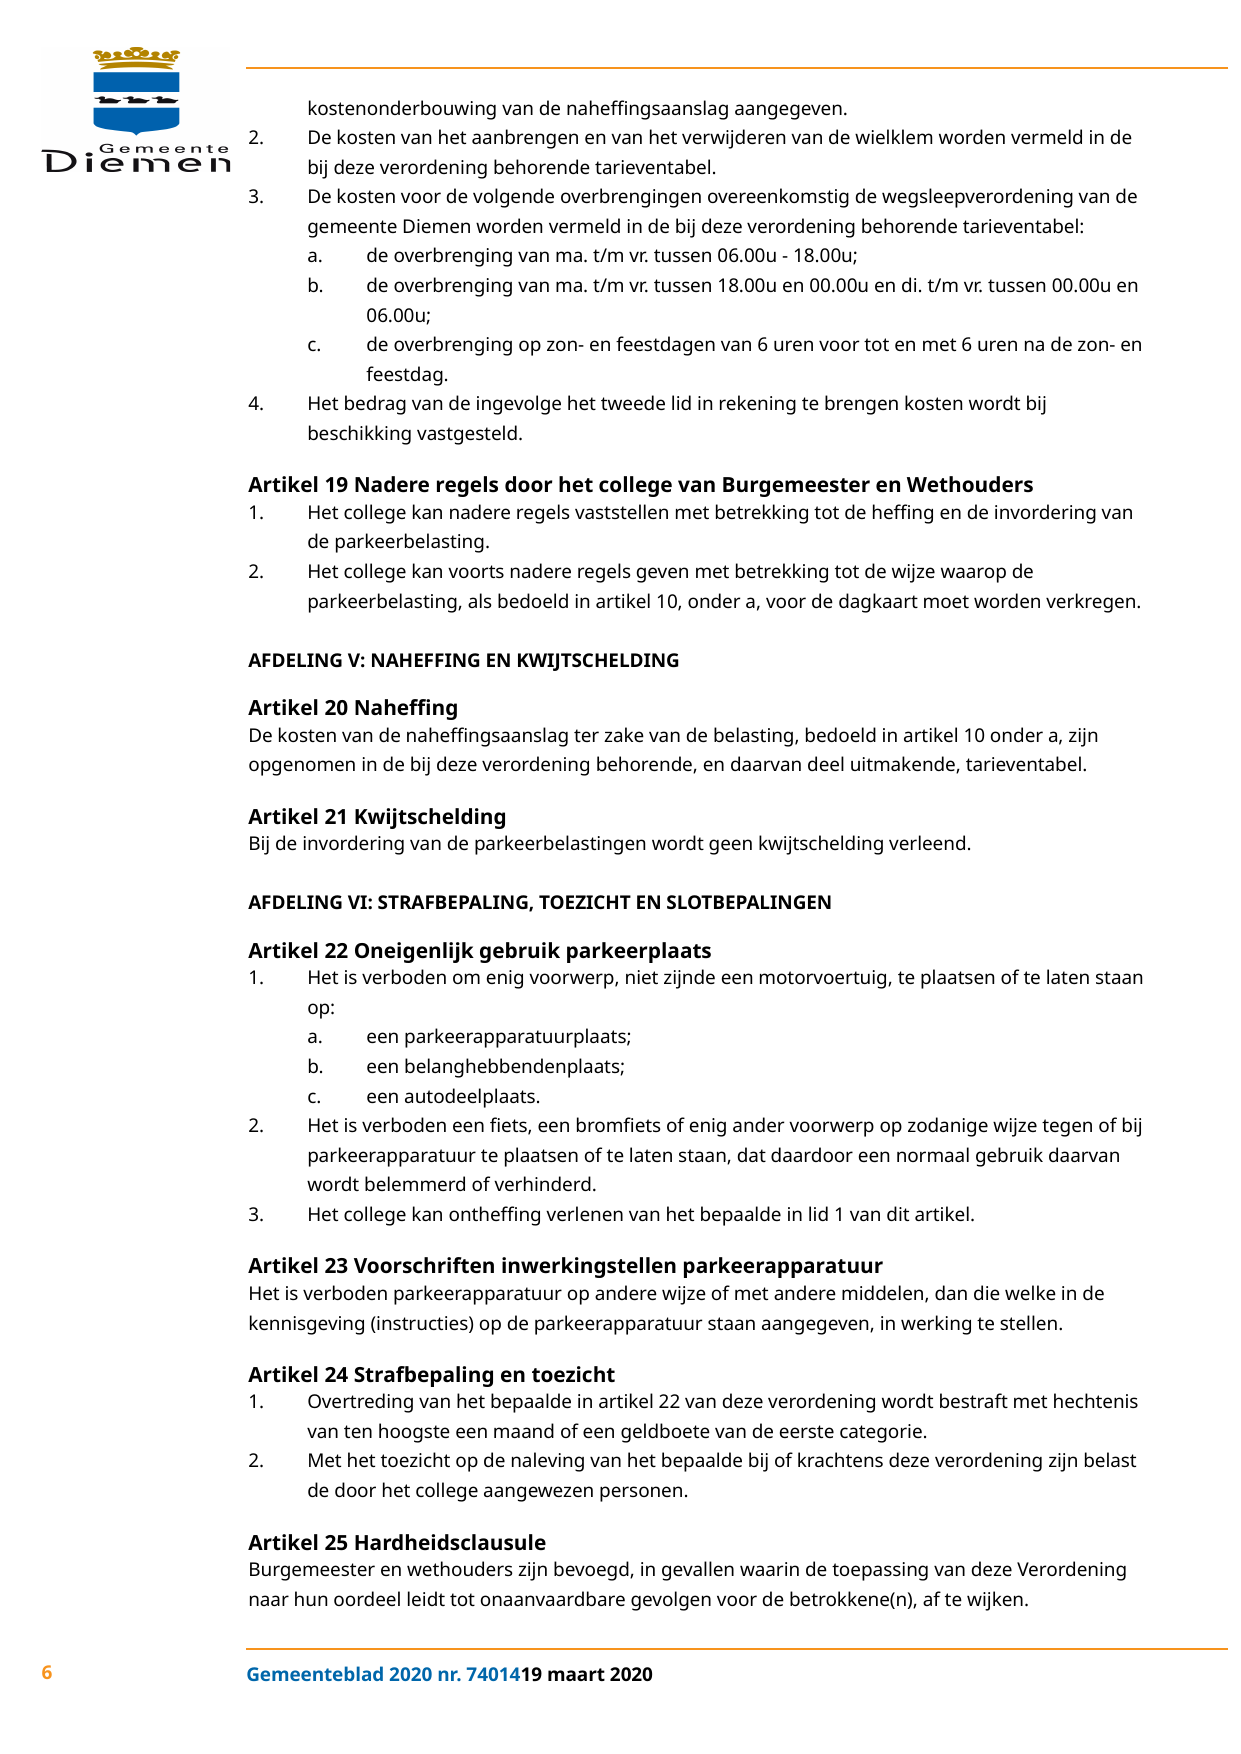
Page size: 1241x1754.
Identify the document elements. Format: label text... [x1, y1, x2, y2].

list Overtreding van het bepaalde in artikel 22 van deze verordening wordt bestraft met hechtenis van ten hoogste een maand of een geldboete van de eerste categorie. [248, 1388, 1152, 1444]
list een parkeerapparatuurplaats; [307, 1024, 1152, 1049]
list de overbrenging van ma. t/m vr. tussen 06.00u - 18.00u; [307, 243, 1152, 268]
list Het bedrag van de ingevolge het tweede lid in rekening te brengen kosten wordt bij beschikking vastgesteld. [248, 391, 1152, 446]
list Het college kan ontheffing verlenen van het bepaalde in lid 1 van dit artikel. [248, 1201, 1152, 1227]
list kostenonderbouwing van de naheffingsaanslag aangegeven. [248, 95, 1152, 121]
text Het is verboden parkeerapparatuur op andere wijze of met andere middelen, dan die welke in de kennisgeving (instructies) op de parkeerapparatuur staan aangegeven, in werking te stellen. [248, 1280, 1152, 1335]
list een belanghebbendenplaats; [307, 1053, 1152, 1079]
text Artikel 20 Naheffing [248, 693, 1152, 722]
list Het is verboden om enig voorwerp, niet zijnde een motorvoertuig, te plaatsen of te laten staan op: [248, 964, 1152, 1020]
text Artikel 23 Voorschriften inwerkingstellen parkeerapparatuur [248, 1252, 1152, 1280]
list De kosten voor de volgende overbrengingen overeenkomstig de wegsleepverordening van de gemeente Diemen worden vermeld in de bij deze verordening behorende tarieventabel: [248, 183, 1152, 239]
list de overbrenging van ma. t/m vr. tussen 18.00u en 00.00u en di. t/m vr. tussen 00.00u en 06.00u; [307, 272, 1152, 328]
text Artikel 19 Nadere regels door het college van Burgemeester en Wethouders [248, 471, 1152, 499]
list De kosten van het aanbrengen en van het verwijderen van de wielklem worden vermeld in de bij deze verordening behorende tarieventabel. [248, 124, 1152, 180]
text AFDELING V: NAHEFFING EN KWIJTSCHELDING [248, 647, 1152, 673]
text Bij de invordering van de parkeerbelastingen wordt geen kwijtschelding verleend. [248, 830, 1152, 856]
text Artikel 22 Oneigenlijk gebruik parkeerplaats [248, 936, 1152, 964]
list een autodeelplaats. [307, 1083, 1152, 1109]
text De kosten van de naheffingsaanslag ter zake van de belasting, bedoeld in artikel 10 onder a, zijn opgenomen in de bij deze verordening behorende, en daarvan deel uitmakende, tarieventabel. [248, 722, 1152, 777]
text AFDELING VI: STRAFBEPALING, TOEZICHT EN SLOTBEPALINGEN [248, 889, 1152, 915]
text Burgemeester en wethouders zijn bevoegd, in gevallen waarin de toepassing van deze Verordening naar hun oordeel leidt tot onaanvaardbare gevolgen voor de betrokkene(n), af te wijken. [248, 1556, 1152, 1611]
text Artikel 24 Strafbepaling en toezicht [248, 1360, 1152, 1388]
list Het college kan nadere regels vaststellen met betrekking tot de heffing en de invordering van de parkeerbelasting. [248, 499, 1152, 554]
picture [41, 47, 231, 172]
list Het is verboden een fiets, een bromfiets of enig ander voorwerp op zodanige wijze tegen of bij parkeerapparatuur te plaatsen of te laten staan, dat daardoor een normaal gebruik daarvan wordt belemmerd of verhinderd. [248, 1112, 1152, 1197]
text Artikel 25 Hardheidsclausule [248, 1528, 1152, 1556]
text Artikel 21 Kwijtschelding [248, 802, 1152, 830]
list de overbrenging op zon- en feestdagen van 6 uren voor tot en met 6 uren na de zon- en feestdag. [307, 331, 1152, 387]
list Het college kan voorts nadere regels geven met betrekking tot de wijze waarop de parkeerbelasting, als bedoeld in artikel 10, onder a, voor de dagkaart moet worden verkregen. [248, 558, 1152, 613]
list Met het toezicht op de naleving van het bepaalde bij of krachtens deze verordening zijn belast de door het college aangewezen personen. [248, 1448, 1152, 1503]
